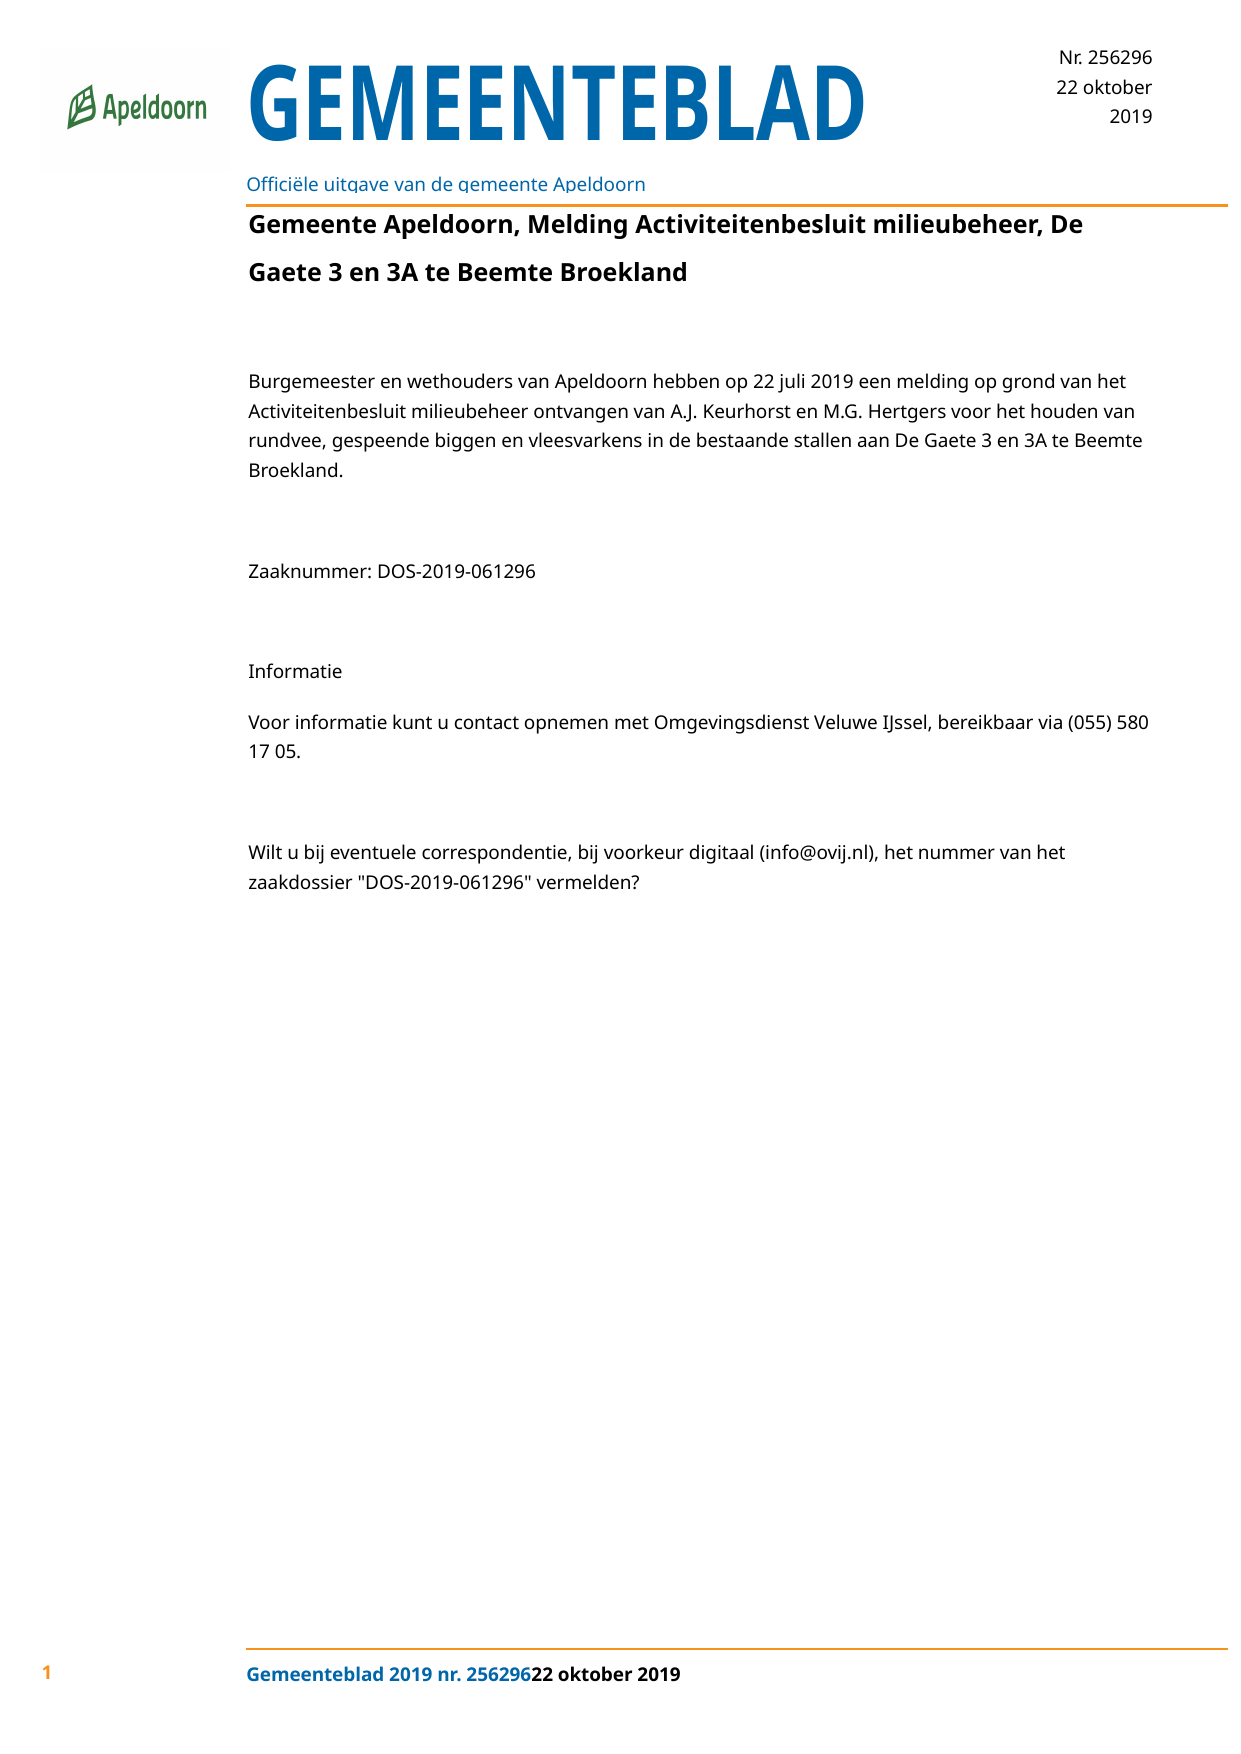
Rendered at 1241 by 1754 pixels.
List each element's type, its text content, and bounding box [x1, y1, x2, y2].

text Informatie [248, 659, 1152, 684]
text Gemeente Apeldoorn, Melding Activiteitenbesluit milieubeheer, De Gaete 3 en 3A te Beemte Broekland [248, 207, 1152, 288]
text Voor informatie kunt u contact opnemen met Omgevingsdienst Veluwe IJssel, bereikbaar via (055) 580 17 05. [248, 709, 1152, 764]
picture [41, 47, 231, 172]
text Zaaknummer: DOS-2019-061296 [248, 558, 1152, 584]
text Burgemeester en wethouders van Apeldoorn hebben op 22 juli 2019 een melding op grond van het Activiteitenbesluit milieubeheer ontvangen van A.J. Keurhorst en M.G. Hertgers voor het houden van rundvee, gespeende biggen en vleesvarkens in de bestaande stallen aan De Gaete 3 en 3A te Beemte Broekland. [248, 368, 1152, 483]
text Wilt u bij eventuele correspondentie, bij voorkeur digitaal (info@ovij.nl), het nummer van het zaakdossier "DOS-2019-061296" vermelden? [248, 839, 1152, 895]
